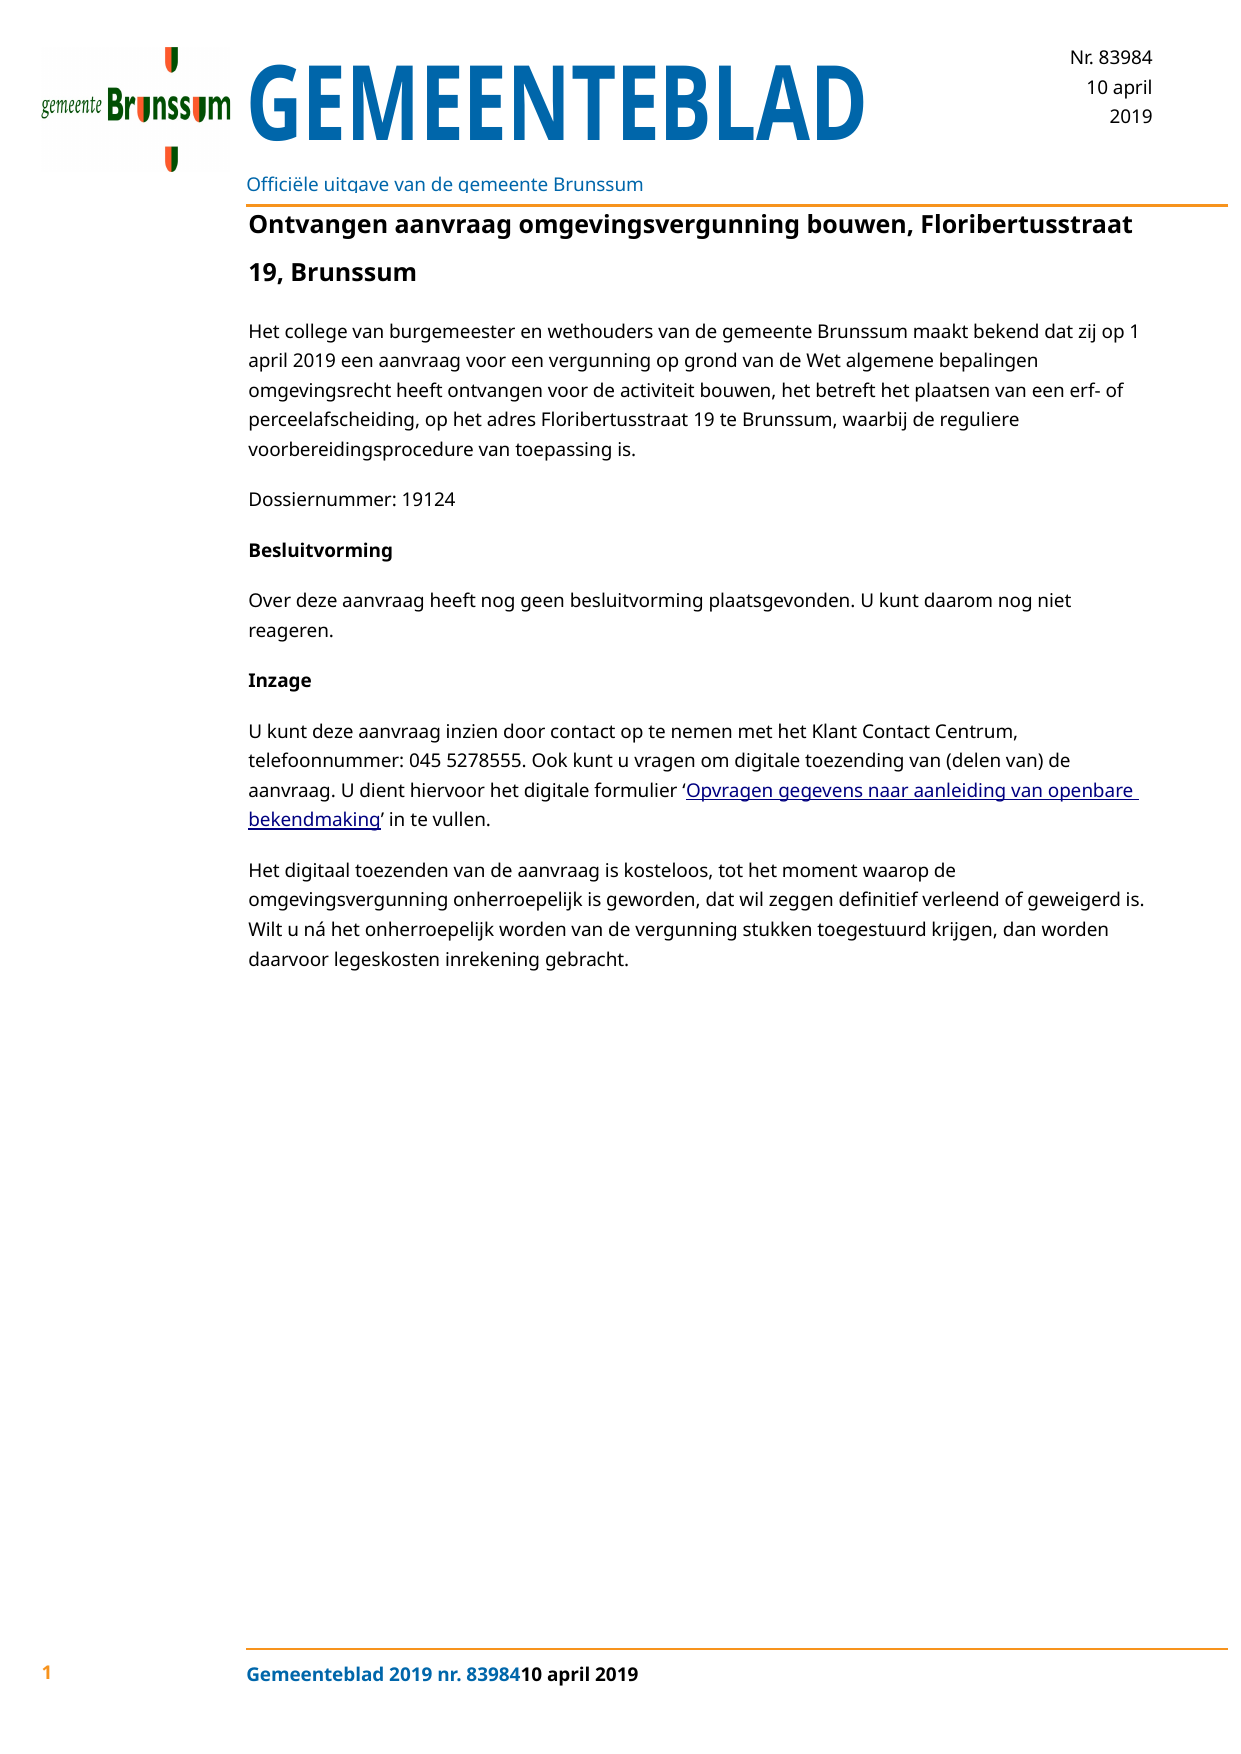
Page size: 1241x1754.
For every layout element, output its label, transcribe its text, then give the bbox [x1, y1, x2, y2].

text Het digitaal toezenden van de aanvraag is kosteloos, tot het moment waarop de omgevingsvergunning onherroepelijk is geworden, dat wil zeggen definitief verleend of geweigerd is. Wilt u ná het onherroepelijk worden van de vergunning stukken toegestuurd krijgen, dan worden daarvoor legeskosten inrekening gebracht. [248, 857, 1152, 972]
text U kunt deze aanvraag inzien door contact op te nemen met het Klant Contact Centrum, telefoonnummer: 045 5278555. Ook kunt u vragen om digitale toezending van (delen van) de aanvraag. U dient hiervoor het digitale formulier ‘Opvragen gegevens naar aanleiding van openbare bekendmaking’ in te vullen. [248, 718, 1152, 832]
text Inzage [248, 667, 1152, 693]
text Het college van burgemeester en wethouders van de gemeente Brunssum maakt bekend dat zij op 1 april 2019 een aanvraag voor een vergunning op grond van de Wet algemene bepalingen omgevingsrecht heeft ontvangen voor de activiteit bouwen, het betreft het plaatsen van een erf- of perceelafscheiding, op het adres Floribertusstraat 19 te Brunssum, waarbij de reguliere voorbereidingsprocedure van toepassing is. [248, 318, 1152, 462]
picture [41, 47, 231, 172]
text Dossiernummer: 19124 [248, 487, 1152, 512]
text Ontvangen aanvraag omgevingsvergunning bouwen, Floribertusstraat 19, Brunssum [248, 207, 1152, 288]
text Over deze aanvraag heeft nog geen besluitvorming plaatsgevonden. U kunt daarom nog niet reageren. [248, 587, 1152, 643]
text Besluitvorming [248, 537, 1152, 563]
